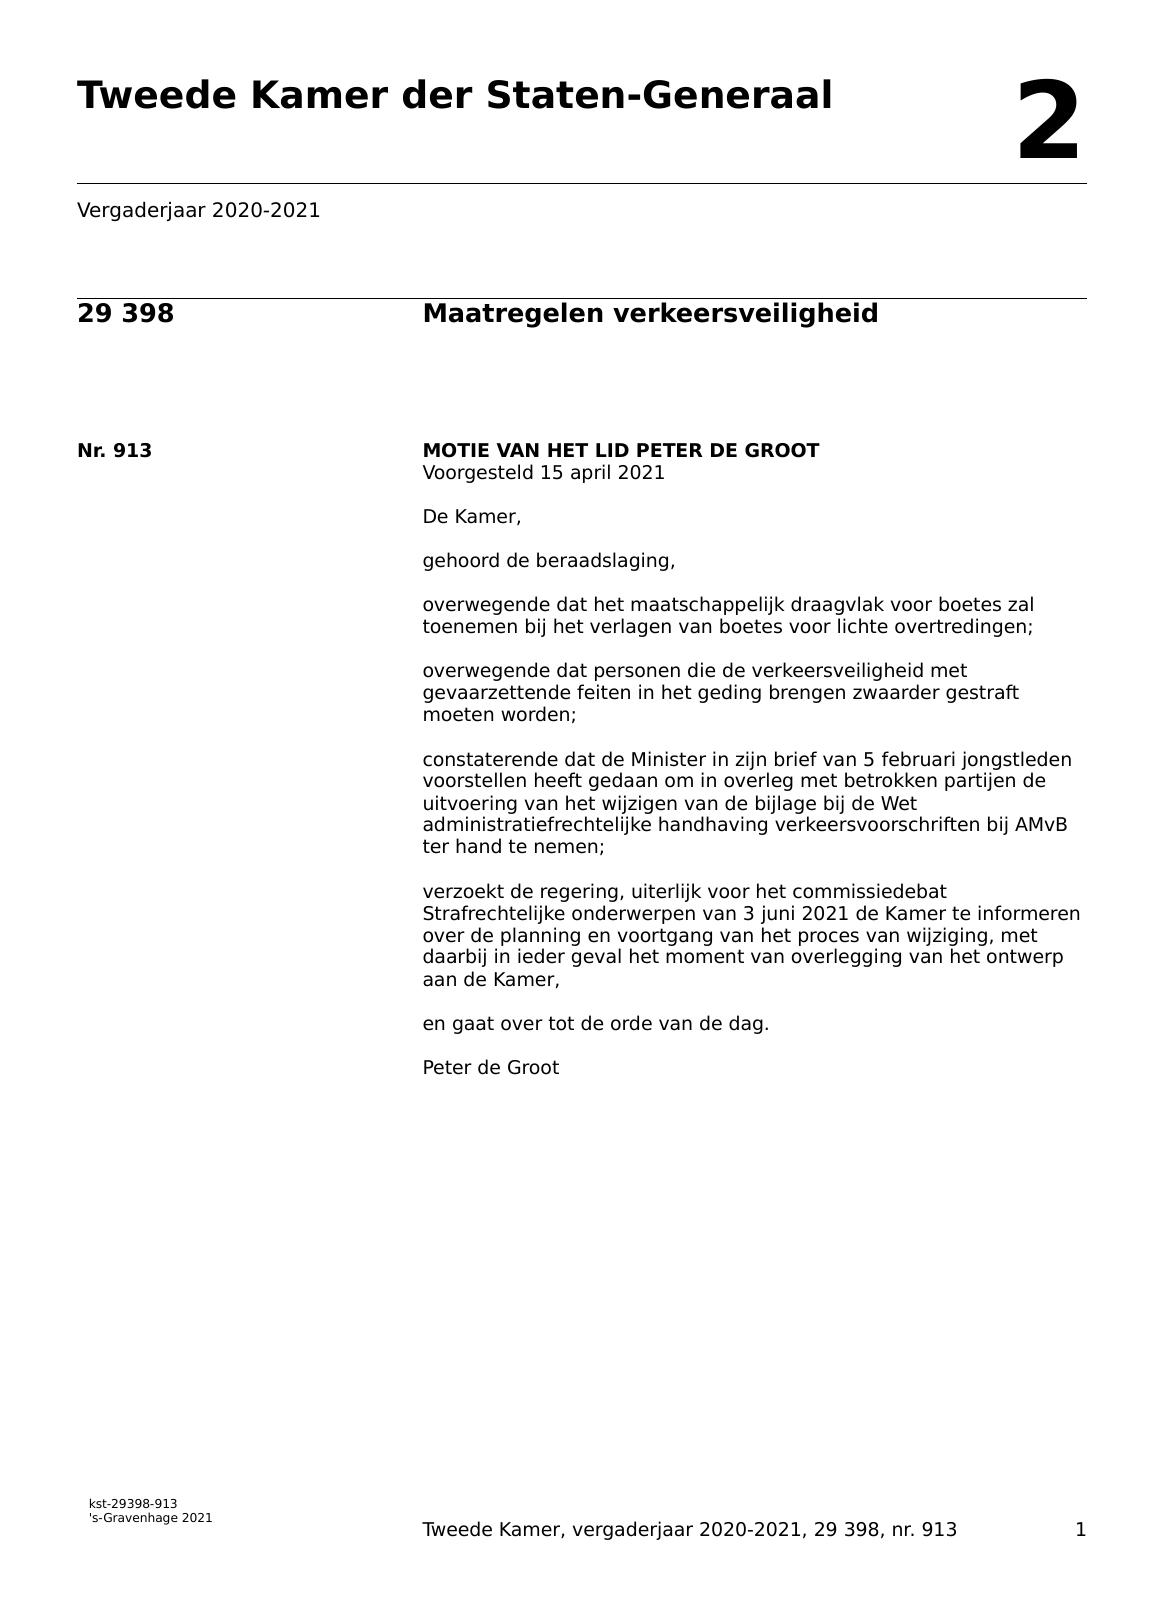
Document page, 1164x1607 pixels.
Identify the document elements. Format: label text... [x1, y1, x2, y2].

text Voorgesteld 15 april 2021 [422, 462, 1087, 484]
text en gaat over tot de orde van de dag. [422, 1013, 1087, 1034]
table_header 2 [886, 59, 1087, 183]
text De Kamer, [422, 506, 1087, 528]
subtitle 29 398 Maatregelen verkeersveiligheid [77, 299, 1087, 329]
table_header Tweede Kamer der Staten-Generaal [77, 59, 886, 183]
subtitle Nr. 913 MOTIE VAN HET LID PETER DE GROOT [77, 440, 1087, 462]
text overwegende dat het maatschappelijk draagvlak voor boetes zal toenemen bij het verlagen van boetes voor lichte overtredingen; [422, 594, 1087, 638]
text constaterende dat de Minister in zijn brief van 5 februari jongstleden voorstellen heeft gedaan om in overleg met betrokken partijen de uitvoering van het wijzigen van de bijlage bij de Wet administratiefrechtelijke handhaving verkeersvoorschriften bij AMvB ter hand te nemen; [422, 748, 1087, 858]
text overwegende dat personen die de verkeersveiligheid met gevaarzettende feiten in het geding brengen zwaarder gestraft moeten worden; [422, 660, 1087, 726]
text Peter de Groot [422, 1057, 1087, 1079]
text verzoekt de regering, uiterlijk voor het commissiedebat Strafrechtelijke onderwerpen van 3 juni 2021 de Kamer te informeren over de planning en voortgang van het proces van wijziging, met daarbij in ieder geval het moment van overlegging van het ontwerp aan de Kamer, [422, 881, 1087, 990]
table_cell Vergaderjaar 2020-2021 [77, 184, 1087, 298]
text 's-Gravenhage 2021 [88, 1511, 323, 1525]
text gehoord de beraadslaging, [422, 550, 1087, 572]
text kst-29398-913 [88, 1497, 323, 1511]
